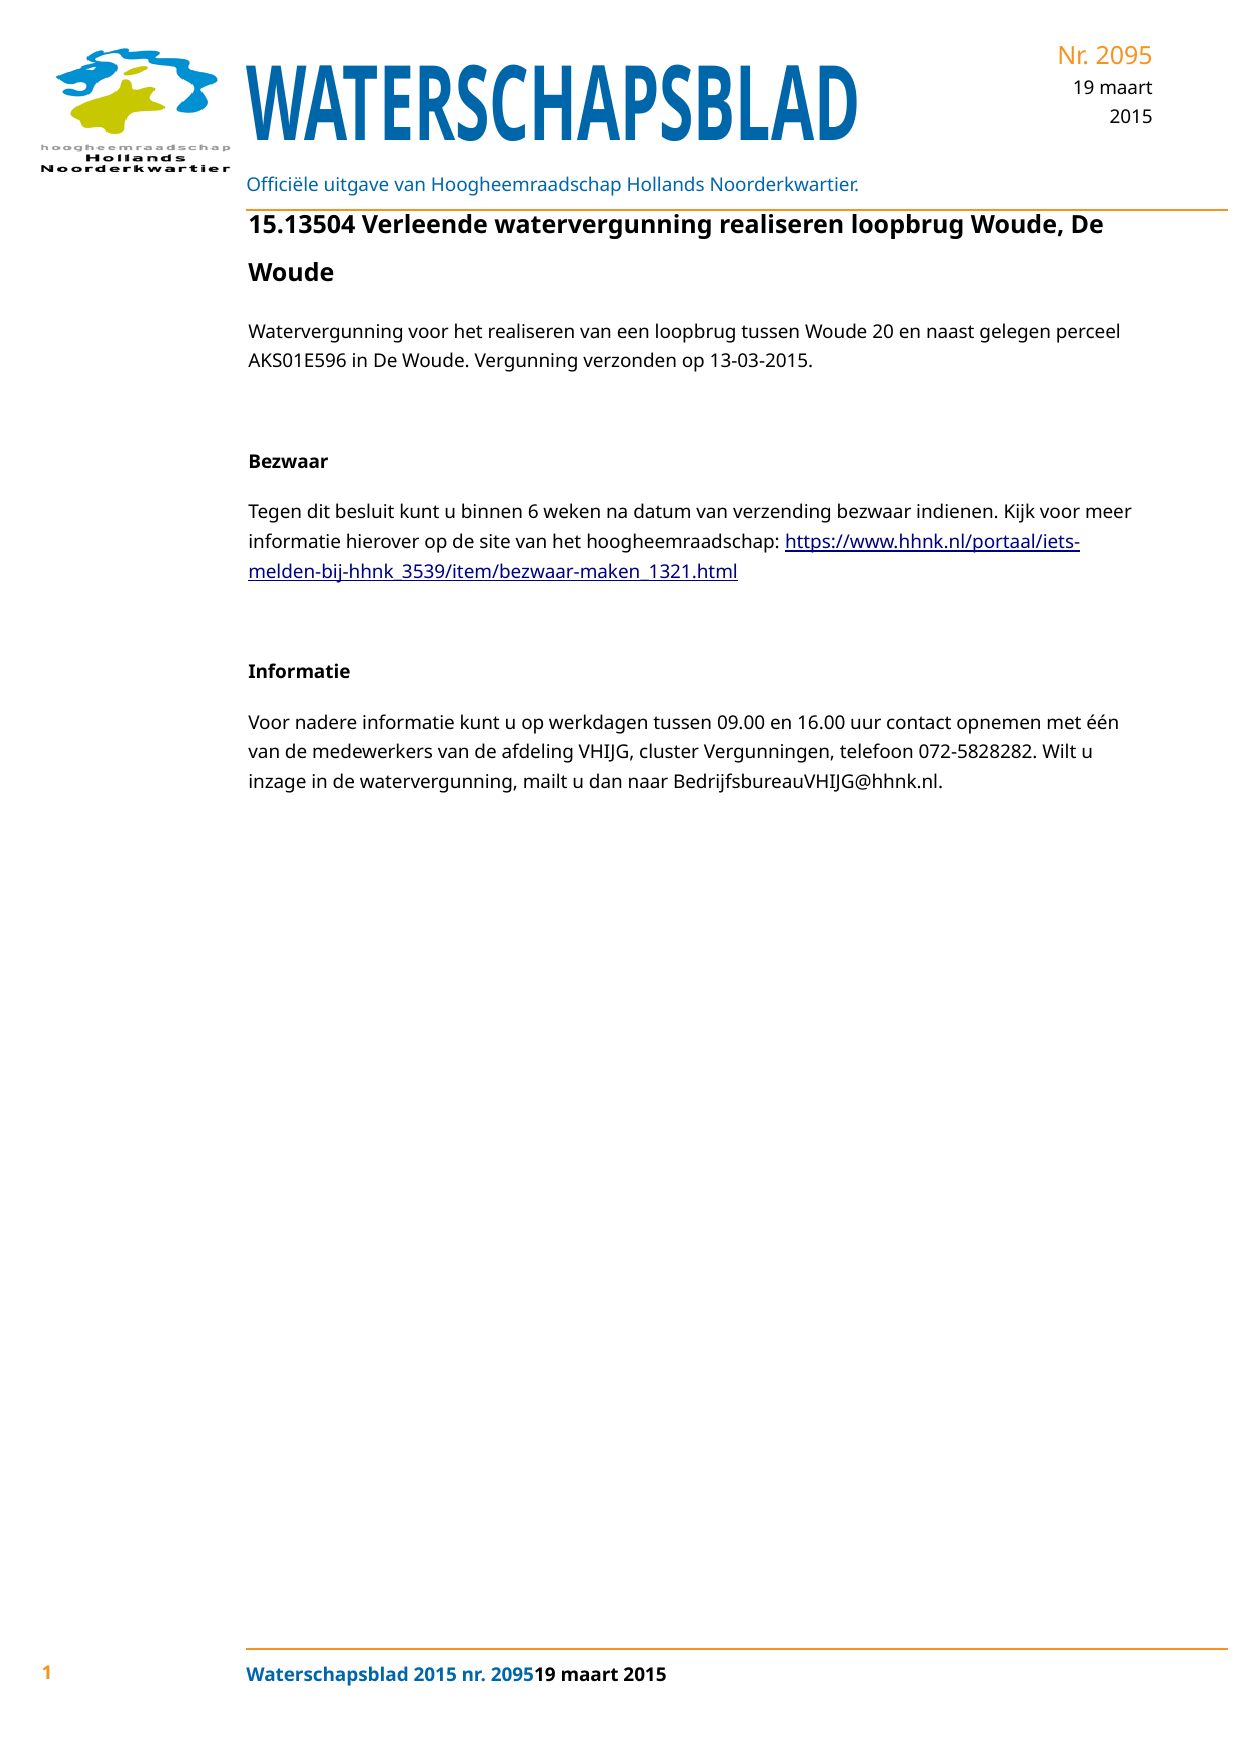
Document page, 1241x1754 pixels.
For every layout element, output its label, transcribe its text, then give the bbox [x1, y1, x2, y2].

text Tegen dit besluit kunt u binnen 6 weken na datum van verzending bezwaar indienen. Kijk voor meer informatie hierover op de site van het hoogheemraadschap: https://www.hhnk.nl/portaal/iets-melden-bij-hhnk_3539/item/bezwaar-maken_1321.html [248, 499, 1152, 584]
text Voor nadere informatie kunt u op werkdagen tussen 09.00 en 16.00 uur contact opnemen met één van de medewerkers van de afdeling VHIJG, cluster Vergunningen, telefoon 072-5828282. Wilt u inzage in de watervergunning, mailt u dan naar BedrijfsbureauVHIJG@hhnk.nl. [248, 709, 1152, 794]
text Watervergunning voor het realiseren van een loopbrug tussen Woude 20 en naast gelegen perceel AKS01E596 in De Woude. Vergunning verzonden op 13-03-2015. [248, 318, 1152, 373]
text 15.13504 Verleende watervergunning realiseren loopbrug Woude, De Woude [248, 211, 1152, 288]
text Bezwaar [248, 448, 1152, 474]
picture [41, 47, 231, 172]
text Informatie [248, 659, 1152, 684]
